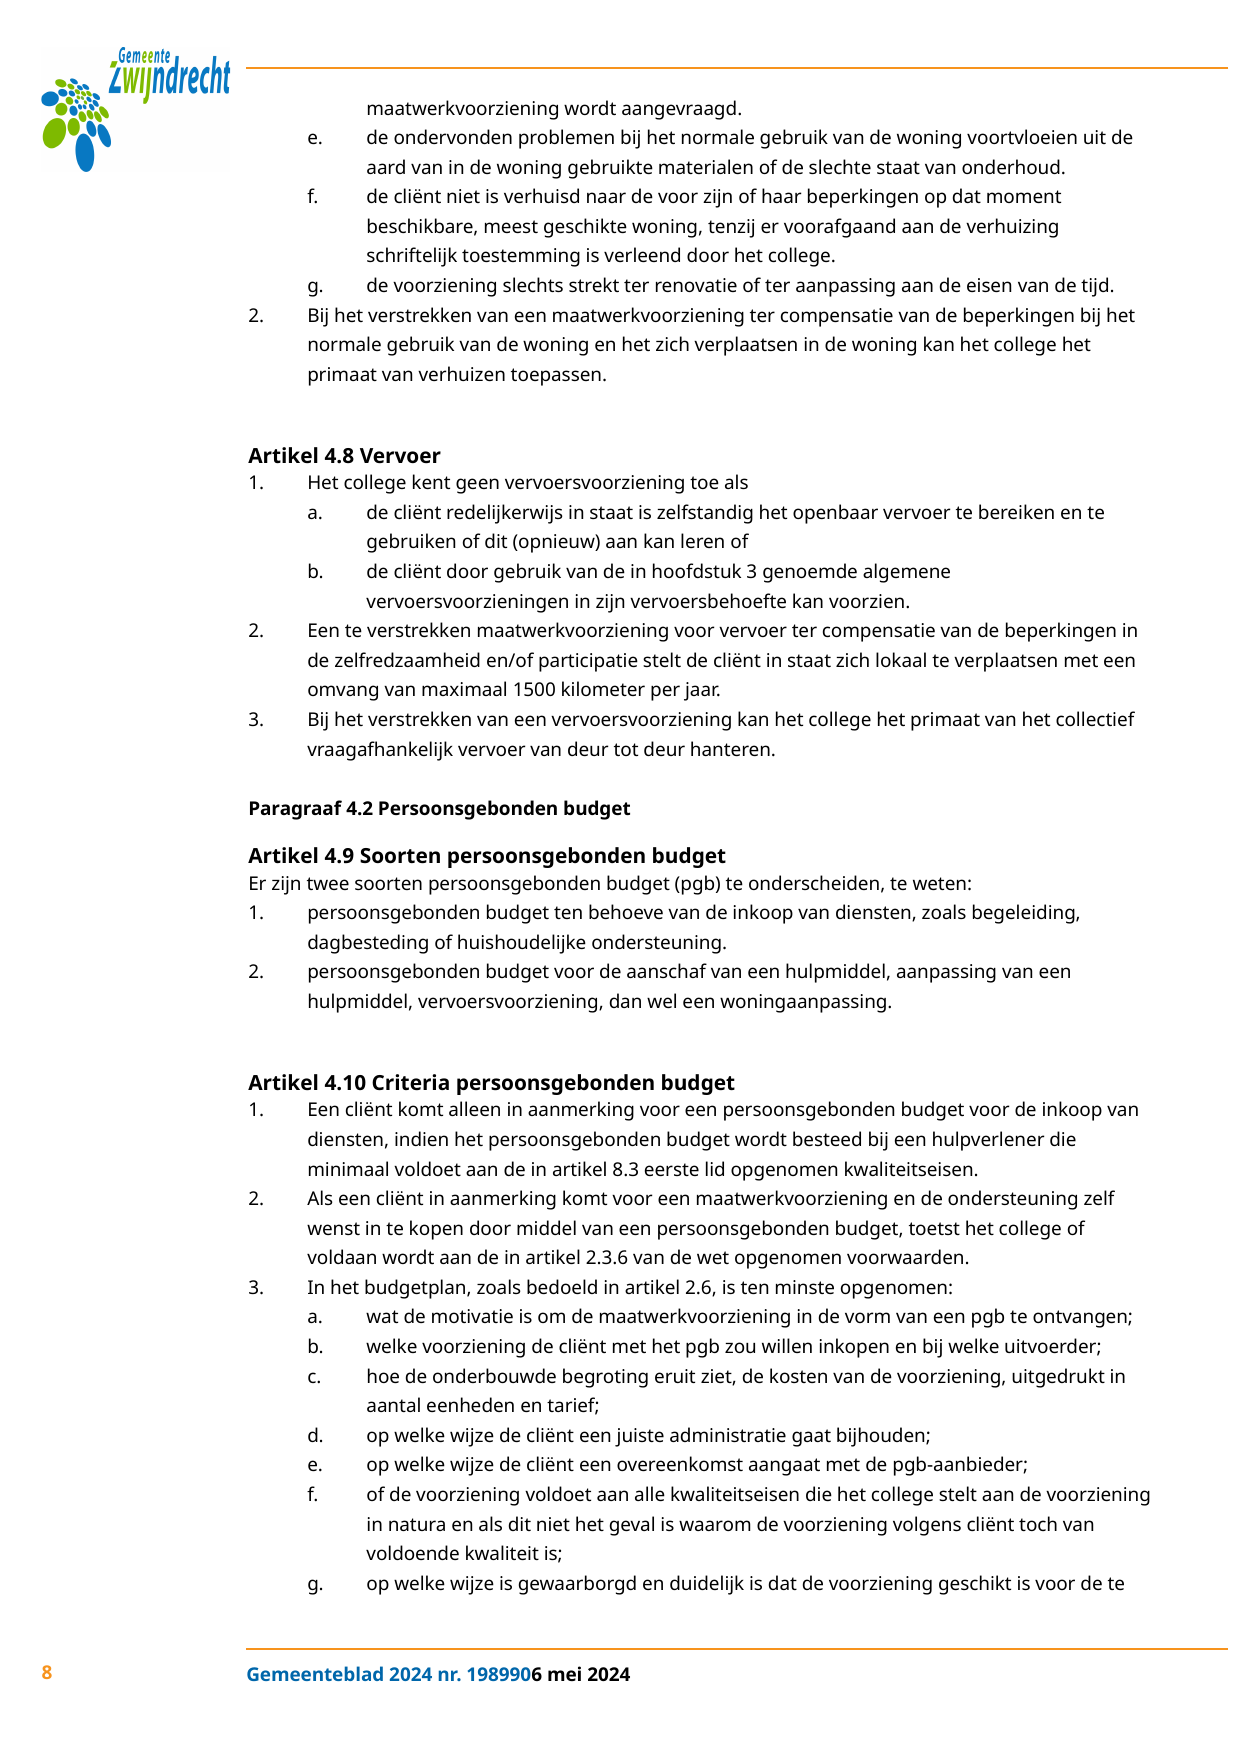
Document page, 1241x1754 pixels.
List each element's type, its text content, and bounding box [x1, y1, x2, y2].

text Er zijn twee soorten persoonsgebonden budget (pgb) te onderscheiden, te weten: [248, 870, 1152, 896]
list de cliënt door gebruik van de in hoofdstuk 3 genoemde algemene vervoersvoorzieningen in zijn vervoersbehoefte kan voorzien. [307, 558, 1152, 613]
list de ondervonden problemen bij het normale gebruik van de woning voortvloeien uit de aard van in de woning gebruikte materialen of de slechte staat van onderhoud. [307, 124, 1152, 180]
text Artikel 4.8 Vervoer [248, 441, 1152, 469]
list op welke wijze de cliënt een juiste administratie gaat bijhouden; [307, 1422, 1152, 1448]
text Artikel 4.10 Criteria persoonsgebonden budget [248, 1068, 1152, 1097]
list de cliënt redelijkerwijs in staat is zelfstandig het openbaar vervoer te bereiken en te gebruiken of dit (opnieuw) aan kan leren of [307, 499, 1152, 554]
picture [41, 47, 231, 172]
list hoe de onderbouwde begroting eruit ziet, de kosten van de voorziening, uitgedrukt in aantal eenheden en tarief; [307, 1363, 1152, 1418]
list Een te verstrekken maatwerkvoorziening voor vervoer ter compensatie van de beperkingen in de zelfredzaamheid en/of participatie stelt de cliënt in staat zich lokaal te verplaatsen met een omvang van maximaal 1500 kilometer per jaar. [248, 617, 1152, 702]
list Het college kent geen vervoersvoorziening toe als [248, 469, 1152, 495]
list maatwerkvoorziening wordt aangevraagd. [307, 95, 1152, 121]
list of de voorziening voldoet aan alle kwaliteitseisen die het college stelt aan de voorziening in natura en als dit niet het geval is waarom de voorziening volgens cliënt toch van voldoende kwaliteit is; [307, 1481, 1152, 1566]
text Paragraaf 4.2 Persoonsgebonden budget [248, 795, 1152, 821]
list Als een cliënt in aanmerking komt voor een maatwerkvoorziening en de ondersteuning zelf wenst in te kopen door middel van een persoonsgebonden budget, toetst het college of voldaan wordt aan de in artikel 2.3.6 van de wet opgenomen voorwaarden. [248, 1185, 1152, 1270]
list de cliënt niet is verhuisd naar de voor zijn of haar beperkingen op dat moment beschikbare, meest geschikte woning, tenzij er voorafgaand aan de verhuizing schriftelijk toestemming is verleend door het college. [307, 183, 1152, 268]
list persoonsgebonden budget ten behoeve van de inkoop van diensten, zoals begeleiding, dagbesteding of huishoudelijke ondersteuning. [248, 899, 1152, 955]
list Een cliënt komt alleen in aanmerking voor een persoonsgebonden budget voor de inkoop van diensten, indien het persoonsgebonden budget wordt besteed bij een hulpverlener die minimaal voldoet aan de in artikel 8.3 eerste lid opgenomen kwaliteitseisen. [248, 1097, 1152, 1182]
list wat de motivatie is om de maatwerkvoorziening in de vorm van een pgb te ontvangen; [307, 1304, 1152, 1329]
list op welke wijze is gewaarborgd en duidelijk is dat de voorziening geschikt is voor de te [307, 1570, 1152, 1596]
list In het budgetplan, zoals bedoeld in artikel 2.6, is ten minste opgenomen: [248, 1274, 1152, 1300]
list de voorziening slechts strekt ter renovatie of ter aanpassing aan de eisen van de tijd. [307, 272, 1152, 298]
list op welke wijze de cliënt een overeenkomst aangaat met de pgb-aanbieder; [307, 1452, 1152, 1477]
list Bij het verstrekken van een vervoersvoorziening kan het college het primaat van het collectief vraagafhankelijk vervoer van deur tot deur hanteren. [248, 706, 1152, 761]
list welke voorziening de cliënt met het pgb zou willen inkopen en bij welke uitvoerder; [307, 1333, 1152, 1359]
text Artikel 4.9 Soorten persoonsgebonden budget [248, 841, 1152, 870]
list Bij het verstrekken van een maatwerkvoorziening ter compensatie van de beperkingen bij het normale gebruik van de woning en het zich verplaatsen in de woning kan het college het primaat van verhuizen toepassen. [248, 302, 1152, 387]
list persoonsgebonden budget voor de aanschaf van een hulpmiddel, aanpassing van een hulpmiddel, vervoersvoorziening, dan wel een woningaanpassing. [248, 959, 1152, 1014]
